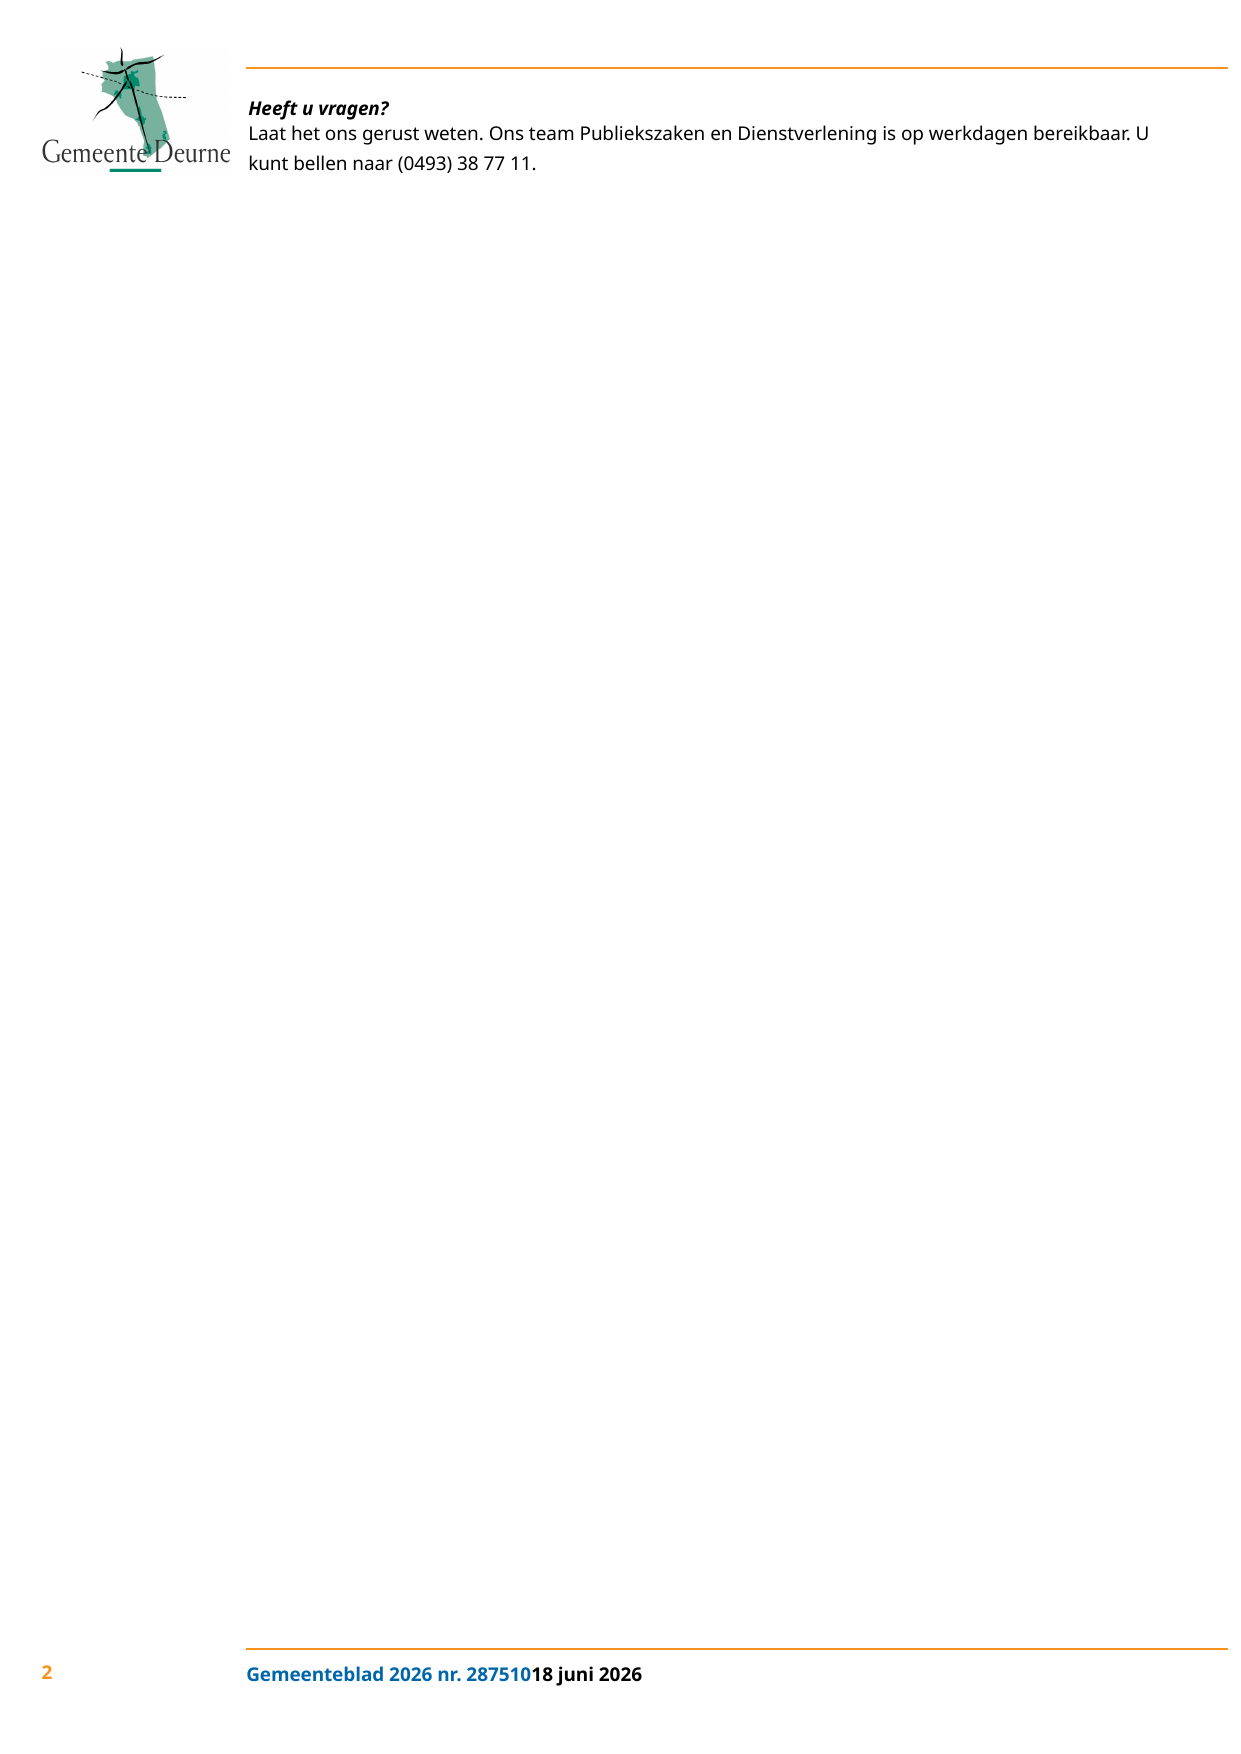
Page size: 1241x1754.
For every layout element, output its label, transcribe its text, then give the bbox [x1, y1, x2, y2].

text Heeft u vragen? [248, 95, 1152, 121]
picture [41, 47, 231, 172]
text Laat het ons gerust weten. Ons team Publiekszaken en Dienstverlening is op werkdagen bereikbaar. U kunt bellen naar (0493) 38 77 11. [248, 121, 1152, 176]
